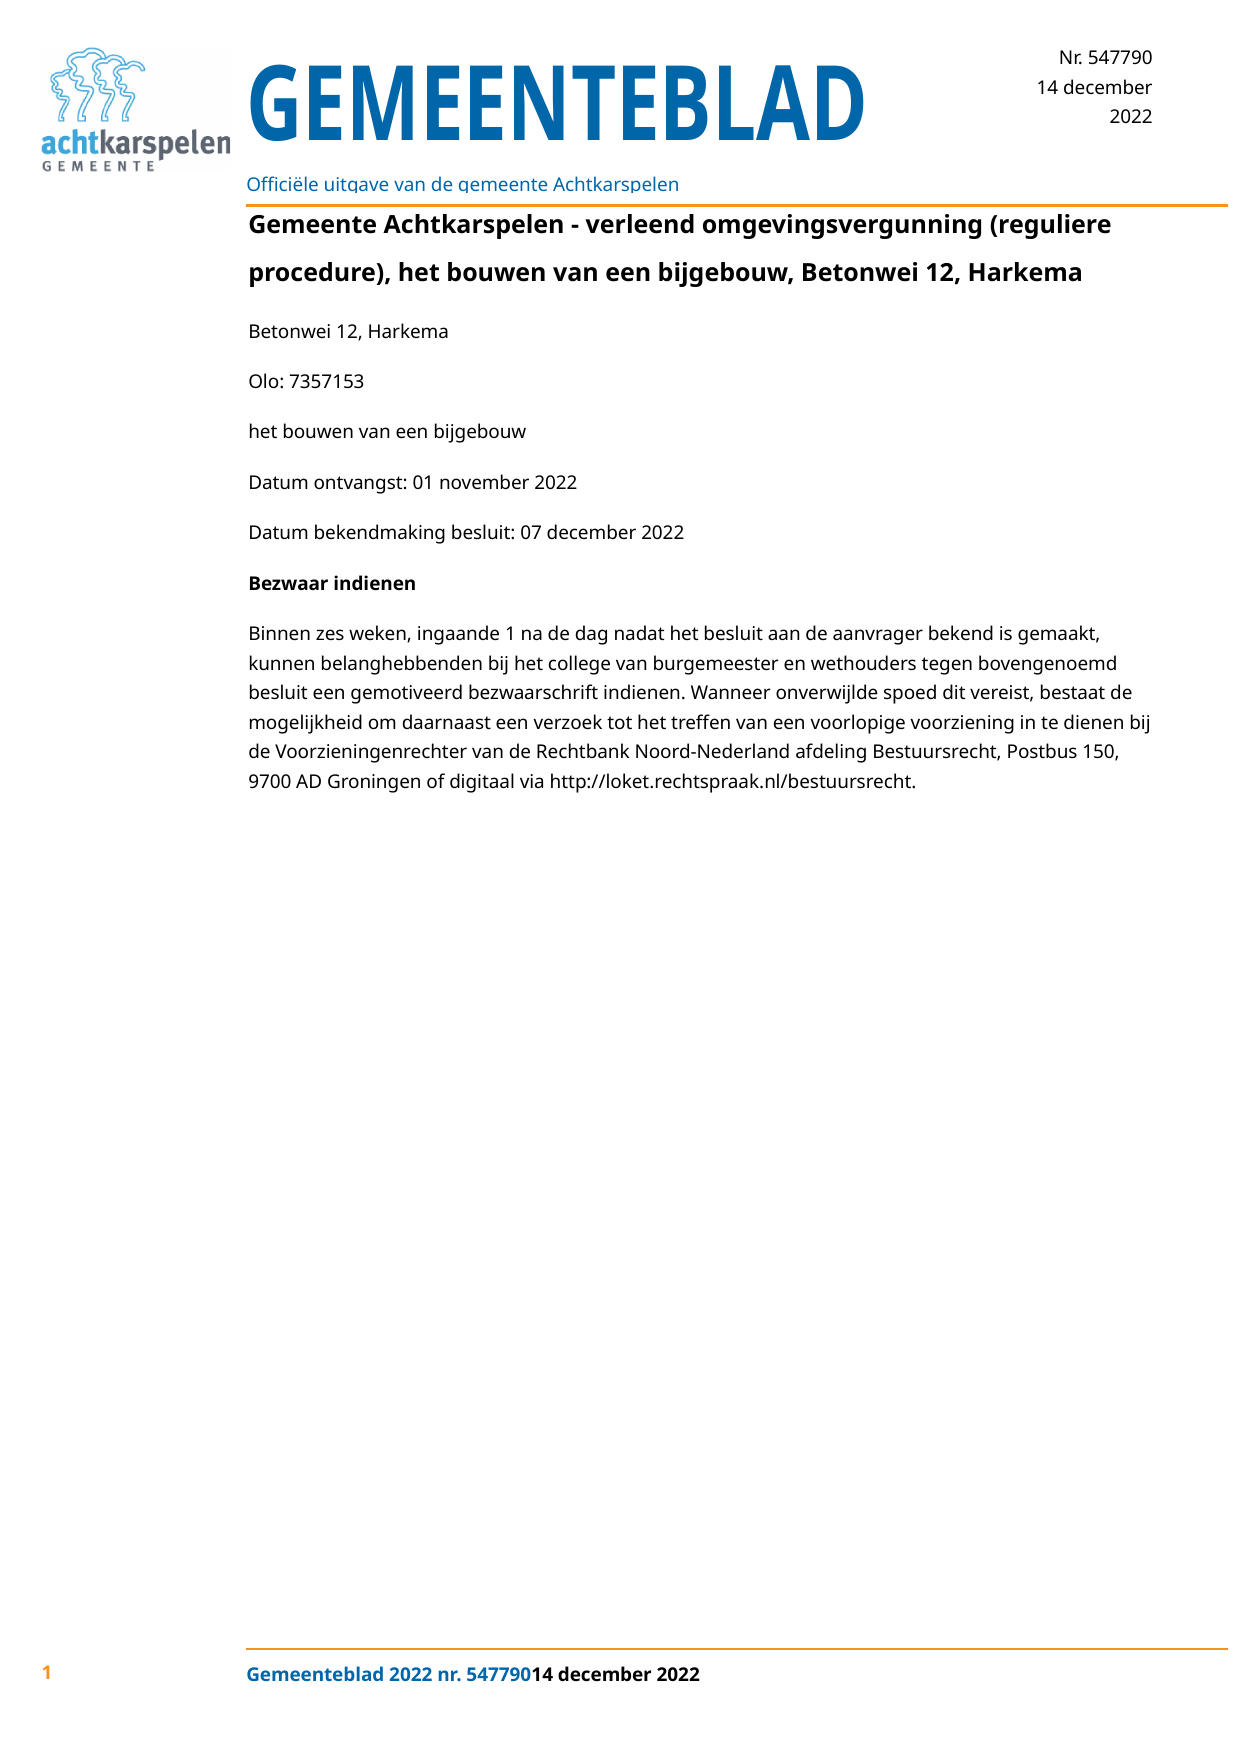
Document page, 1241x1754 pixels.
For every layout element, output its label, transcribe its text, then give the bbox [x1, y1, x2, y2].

text Datum bekendmaking besluit: 07 december 2022 [248, 519, 1152, 545]
picture [41, 47, 231, 172]
text Bezwaar indienen [248, 570, 1152, 596]
text Datum ontvangst: 01 november 2022 [248, 469, 1152, 495]
text Gemeente Achtkarspelen - verleend omgevingsvergunning (reguliere procedure), het bouwen van een bijgebouw, Betonwei 12, Harkema [248, 207, 1152, 288]
text Binnen zes weken, ingaande 1 na de dag nadat het besluit aan de aanvrager bekend is gemaakt, kunnen belanghebbenden bij het college van burgemeester en wethouders tegen bovengenoemd besluit een gemotiveerd bezwaarschrift indienen. Wanneer onverwijlde spoed dit vereist, bestaat de mogelijkheid om daarnaast een verzoek tot het treffen van een voorlopige voorziening in te dienen bij de Voorzieningenrechter van de Rechtbank Noord-Nederland afdeling Bestuursrecht, Postbus 150, 9700 AD Groningen of digitaal via http://loket.rechtspraak.nl/bestuursrecht. [248, 620, 1152, 794]
text het bouwen van een bijgebouw [248, 419, 1152, 444]
text Betonwei 12, Harkema [248, 318, 1152, 344]
text Olo: 7357153 [248, 368, 1152, 394]
